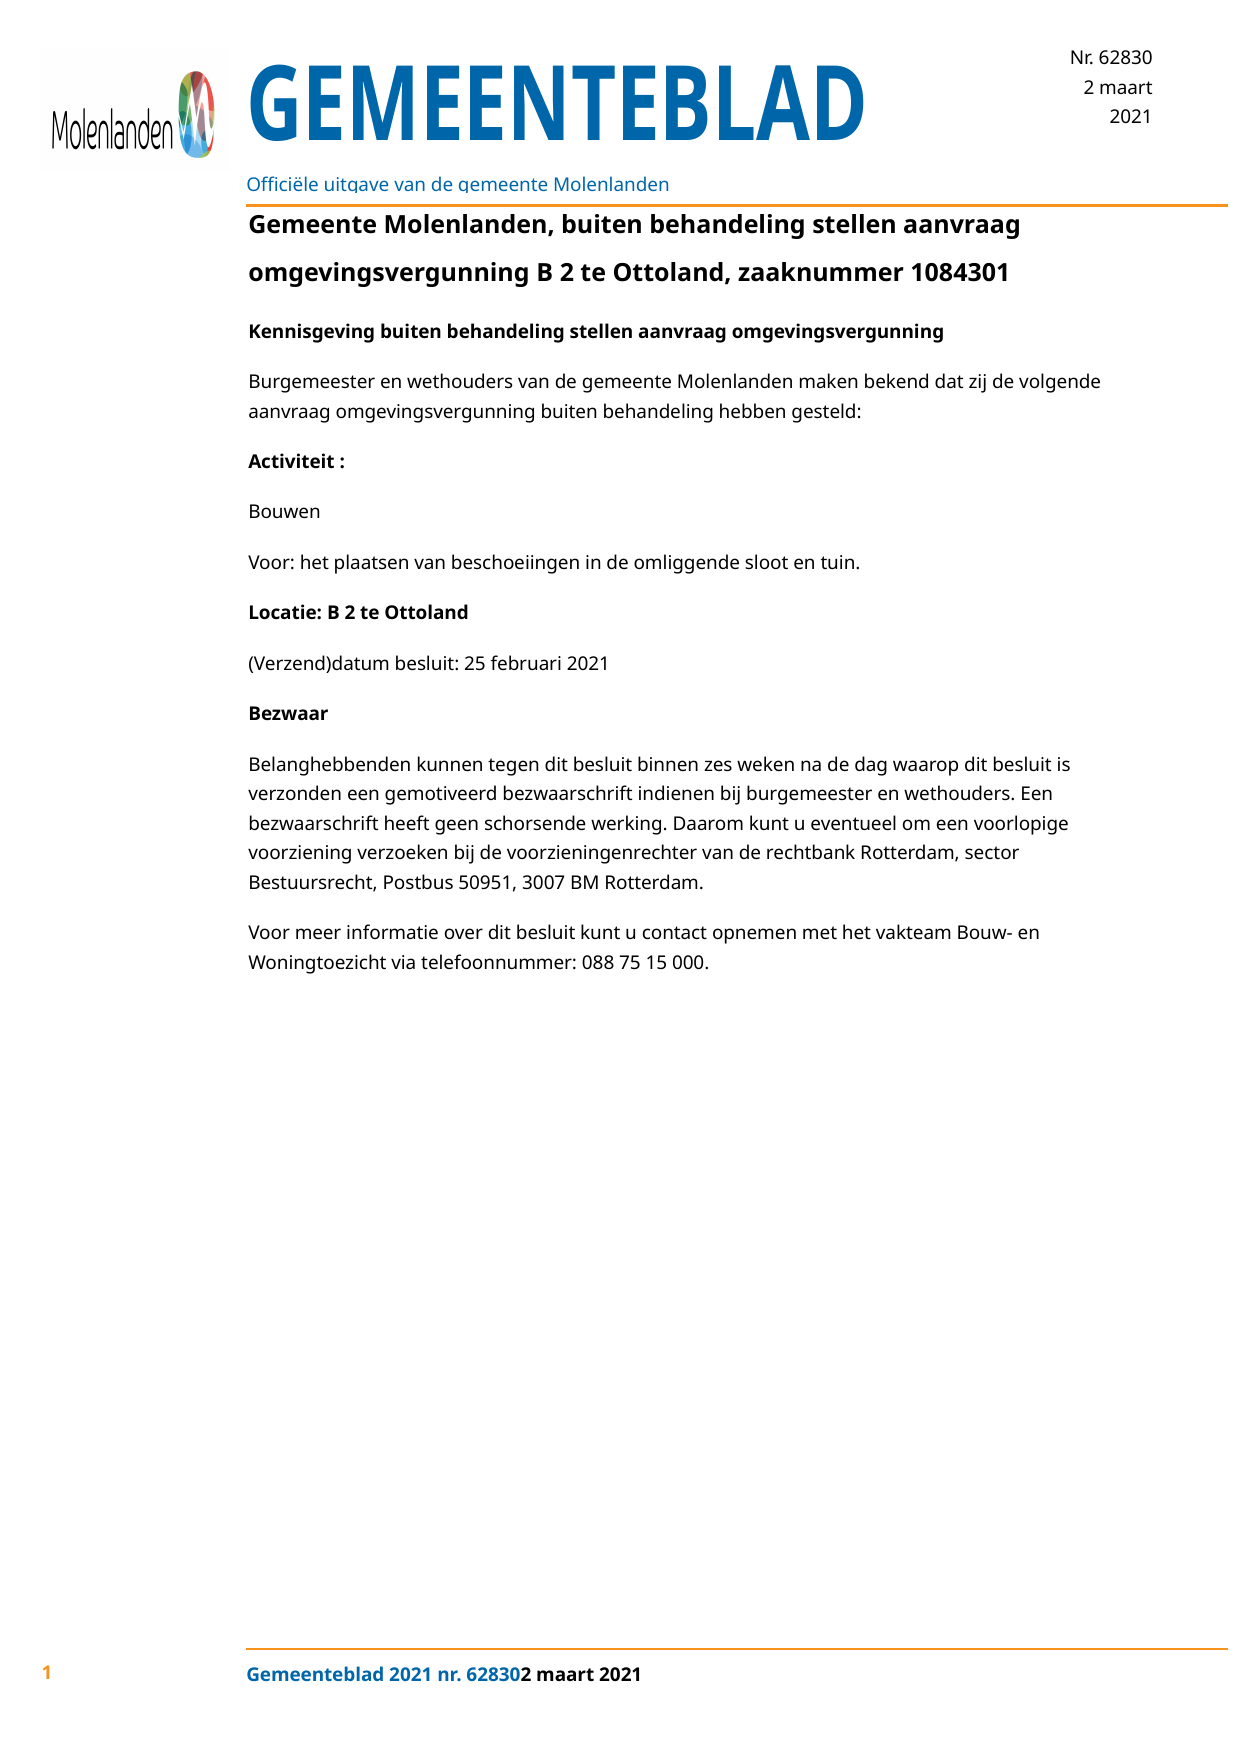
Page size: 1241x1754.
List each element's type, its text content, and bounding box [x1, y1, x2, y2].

text Bezwaar [248, 700, 1152, 726]
text Voor: het plaatsen van beschoeiingen in de omliggende sloot en tuin. [248, 549, 1152, 575]
text Activiteit : [248, 448, 1152, 474]
picture [41, 47, 231, 172]
text Burgemeester en wethouders van de gemeente Molenlanden maken bekend dat zij de volgende aanvraag omgevingsvergunning buiten behandeling hebben gesteld: [248, 368, 1152, 424]
text Kennisgeving buiten behandeling stellen aanvraag omgevingsvergunning [248, 318, 1152, 344]
text Bouwen [248, 499, 1152, 524]
text Voor meer informatie over dit besluit kunt u contact opnemen met het vakteam Bouw- en Woningtoezicht via telefoonnummer: 088 75 15 000. [248, 919, 1152, 975]
text Gemeente Molenlanden, buiten behandeling stellen aanvraag omgevingsvergunning B 2 te Ottoland, zaaknummer 1084301 [248, 207, 1152, 288]
text (Verzend)datum besluit: 25 februari 2021 [248, 650, 1152, 676]
text Belanghebbenden kunnen tegen dit besluit binnen zes weken na de dag waarop dit besluit is verzonden een gemotiveerd bezwaarschrift indienen bij burgemeester en wethouders. Een bezwaarschrift heeft geen schorsende werking. Daarom kunt u eventueel om een voorlopige voorziening verzoeken bij de voorzieningenrechter van de rechtbank Rotterdam, sector Bestuursrecht, Postbus 50951, 3007 BM Rotterdam. [248, 751, 1152, 895]
text Locatie: B 2 te Ottoland [248, 599, 1152, 625]
